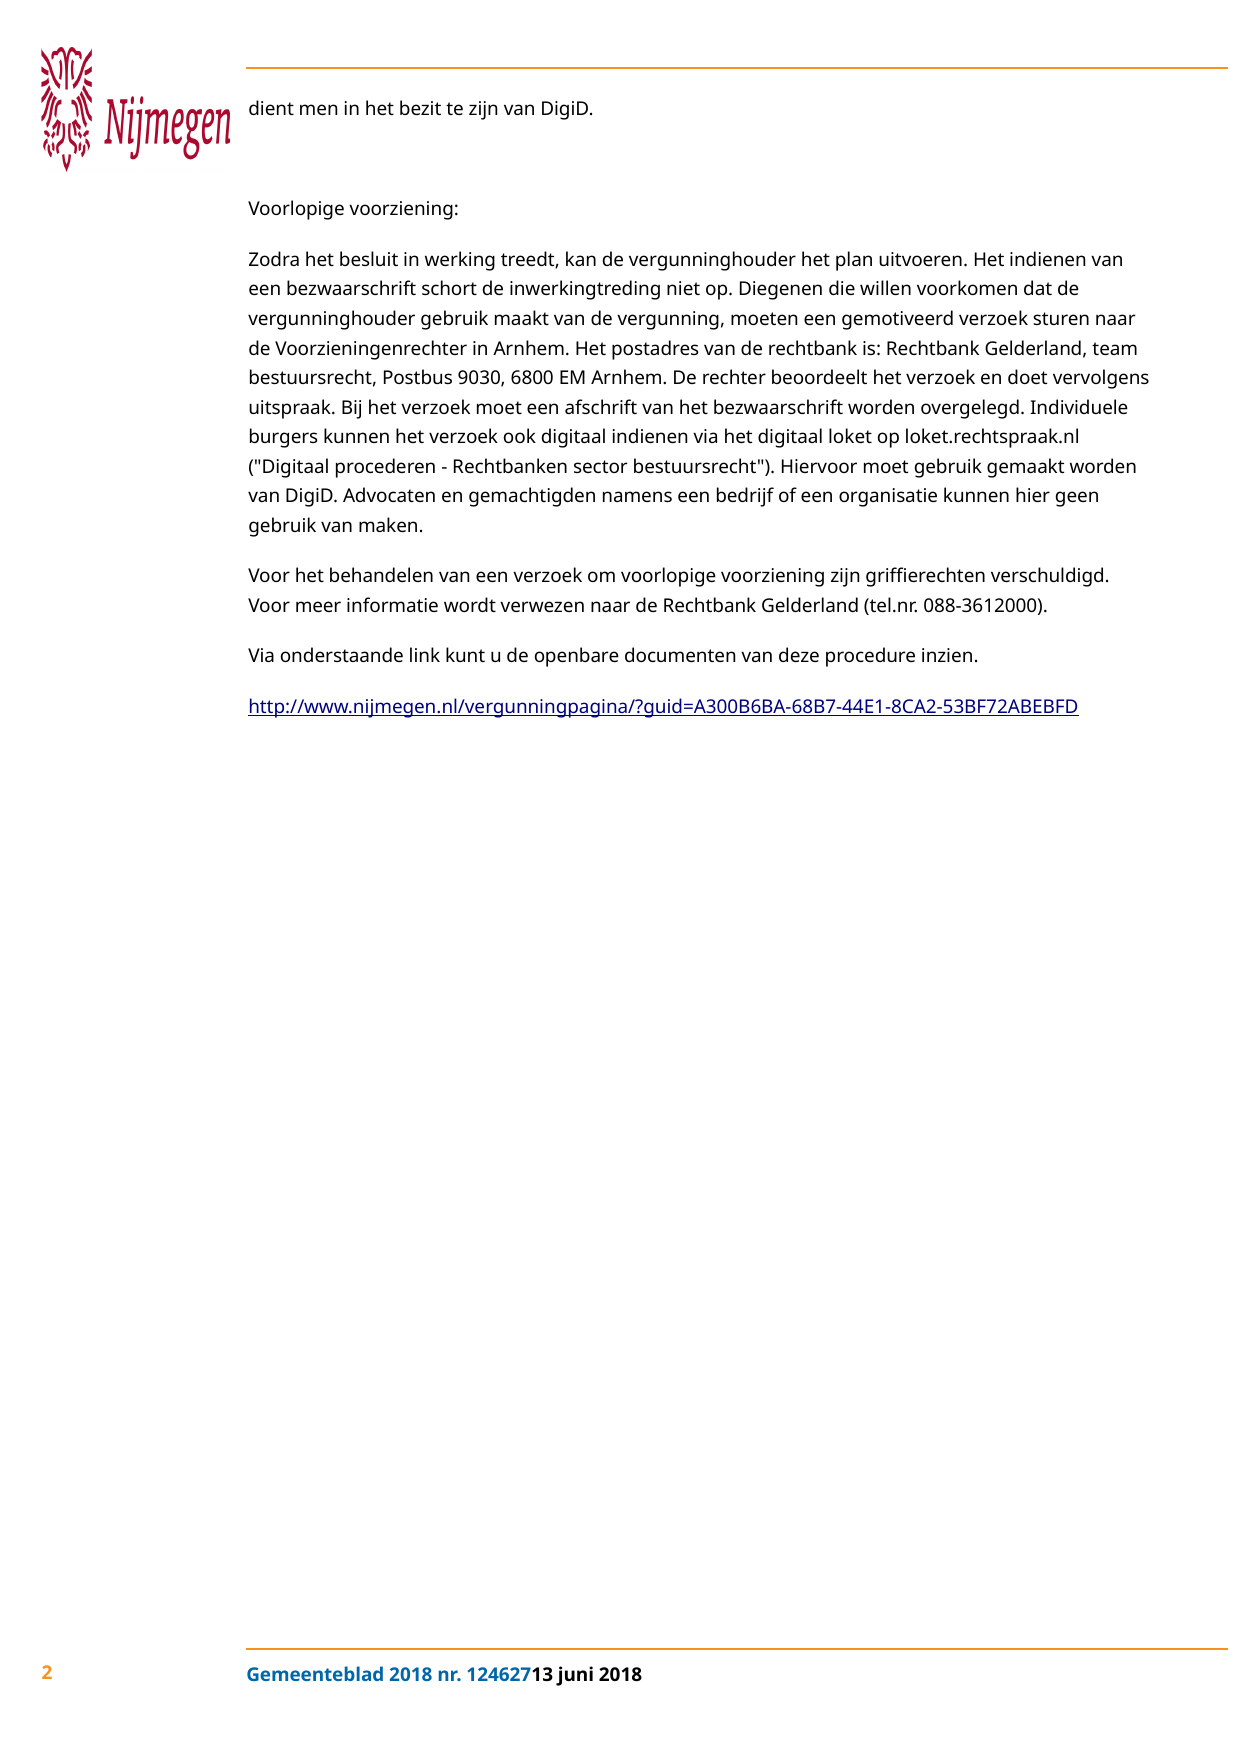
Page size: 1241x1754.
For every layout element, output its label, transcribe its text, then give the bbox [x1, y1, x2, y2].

text Via onderstaande link kunt u de openbare documenten van deze procedure inzien. [248, 643, 1152, 668]
text Voorlopige voorziening: [248, 196, 1152, 221]
text http://www.nijmegen.nl/vergunningpagina/?guid=A300B6BA-68B7-44E1-8CA2-53BF72ABEBFD [248, 693, 1152, 719]
text Voor het behandelen van een verzoek om voorlopige voorziening zijn griffierechten verschuldigd. Voor meer informatie wordt verwezen naar de Rechtbank Gelderland (tel.nr. 088-3612000). [248, 563, 1152, 618]
text dient men in het bezit te zijn van DigiD. [248, 95, 1152, 121]
picture [41, 47, 231, 172]
text Zodra het besluit in werking treedt, kan de vergunninghouder het plan uitvoeren. Het indienen van een bezwaarschrift schort de inwerkingtreding niet op. Diegenen die willen voorkomen dat de vergunninghouder gebruik maakt van de vergunning, moeten een gemotiveerd verzoek sturen naar de Voorzieningenrechter in Arnhem. Het postadres van de rechtbank is: Rechtbank Gelderland, team bestuursrecht, Postbus 9030, 6800 EM Arnhem. De rechter beoordeelt het verzoek en doet vervolgens uitspraak. Bij het verzoek moet een afschrift van het bezwaarschrift worden overgelegd. Individuele burgers kunnen het verzoek ook digitaal indienen via het digitaal loket op loket.rechtspraak.nl ("Digitaal procederen - Rechtbanken sector bestuursrecht"). Hiervoor moet gebruik gemaakt worden van DigiD. Advocaten en gemachtigden namens een bedrijf of een organisatie kunnen hier geen gebruik van maken. [248, 246, 1152, 538]
